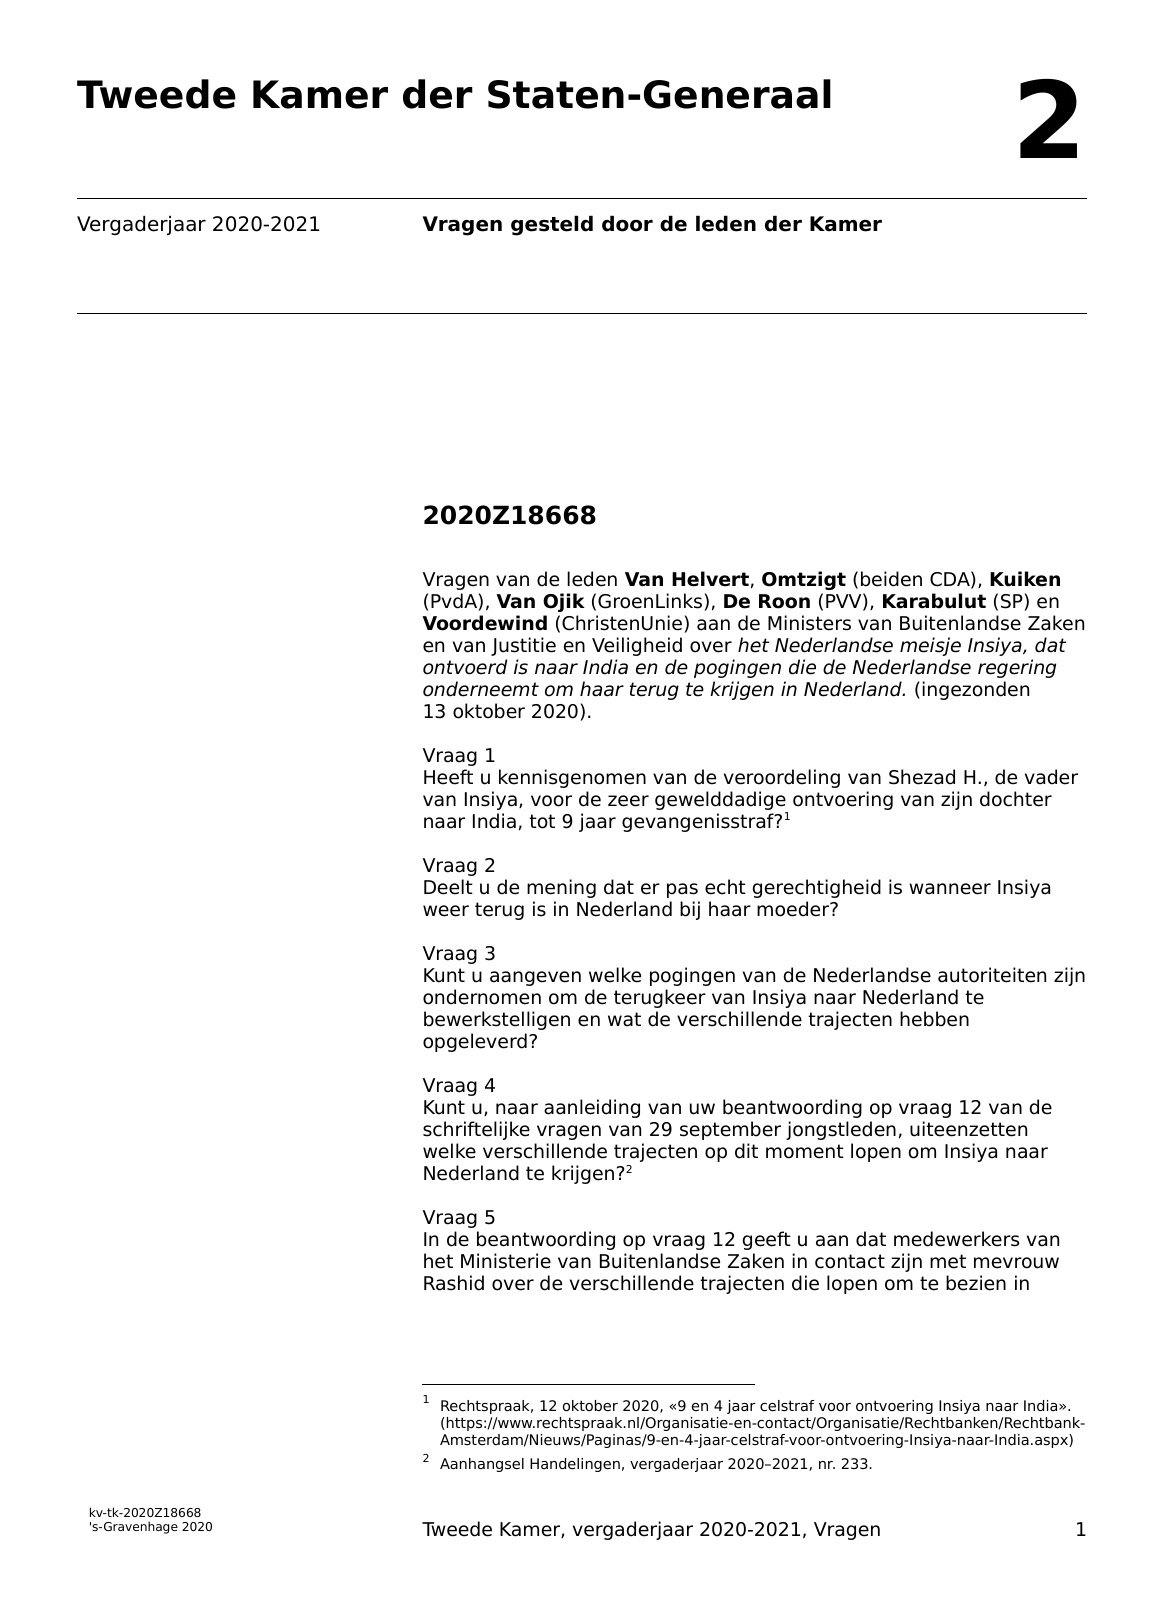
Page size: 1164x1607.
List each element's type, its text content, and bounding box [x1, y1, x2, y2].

text Vraag 3 [422, 943, 1087, 965]
text Vraag 5 [422, 1207, 1087, 1229]
text 's-Gravenhage 2020 [88, 1520, 323, 1534]
text Kunt u, naar aanleiding van uw beantwoording op vraag 12 van de schriftelijke vragen van 29 september jongstleden, uiteenzetten welke verschillende trajecten op dit moment lopen om Insiya naar Nederland te krijgen? [422, 1097, 1087, 1185]
table_header 2 [886, 59, 1087, 198]
text Rechtspraak, 12 oktober 2020, «9 en 4 jaar celstraf voor ontvoering Insiya naar India». (https://www.rechtspraak.nl/Organisatie-en-contact/Organisatie/Rechtbanken/Rechtbank-Amsterdam/Nieuws/Paginas/9-en-4-jaar-celstraf-voor-ontvoering-Insiya-naar-India.aspx) [422, 1393, 1087, 1449]
table_cell Vragen gesteld door de leden der Kamer [422, 199, 1087, 313]
table_cell Vergaderjaar 2020-2021 [77, 199, 422, 313]
text Aanhangsel Handelingen, vergaderjaar 2020–2021, nr. 233. [422, 1452, 1087, 1474]
text Vragen van de leden Van Helvert, Omtzigt (beiden CDA), Kuiken (PvdA), Van Ojik (GroenLinks), De Roon (PVV), Karabulut (SP) en Voordewind (ChristenUnie) aan de Ministers van Buitenlandse Zaken en van Justitie en Veiligheid over het Nederlandse meisje Insiya, dat ontvoerd is naar India en de pogingen die de Nederlandse regering onderneemt om haar terug te krijgen in Nederland. (ingezonden 13 oktober 2020). [422, 569, 1087, 723]
text Vraag 1 [422, 745, 1087, 767]
text 2020Z18668 [422, 501, 1087, 531]
text Vraag 2 [422, 855, 1087, 877]
text Vraag 4 [422, 1075, 1087, 1097]
text Kunt u aangeven welke pogingen van de Nederlandse autoriteiten zijn ondernomen om de terugkeer van Insiya naar Nederland te bewerkstelligen en wat de verschillende trajecten hebben opgeleverd? [422, 965, 1087, 1053]
text Deelt u de mening dat er pas echt gerechtigheid is wanneer Insiya weer terug is in Nederland bij haar moeder? [422, 877, 1087, 921]
text kv-tk-2020Z18668 [88, 1506, 323, 1520]
table_header Tweede Kamer der Staten-Generaal [77, 59, 886, 198]
text In de beantwoording op vraag 12 geeft u aan dat medewerkers van het Ministerie van Buitenlandse Zaken in contact zijn met mevrouw Rashid over de verschillende trajecten die lopen om te bezien in [422, 1229, 1087, 1295]
text Heeft u kennisgenomen van de veroordeling van Shezad H., de vader van Insiya, voor de zeer gewelddadige ontvoering van zijn dochter naar India, tot 9 jaar gevangenisstraf? [422, 767, 1087, 833]
